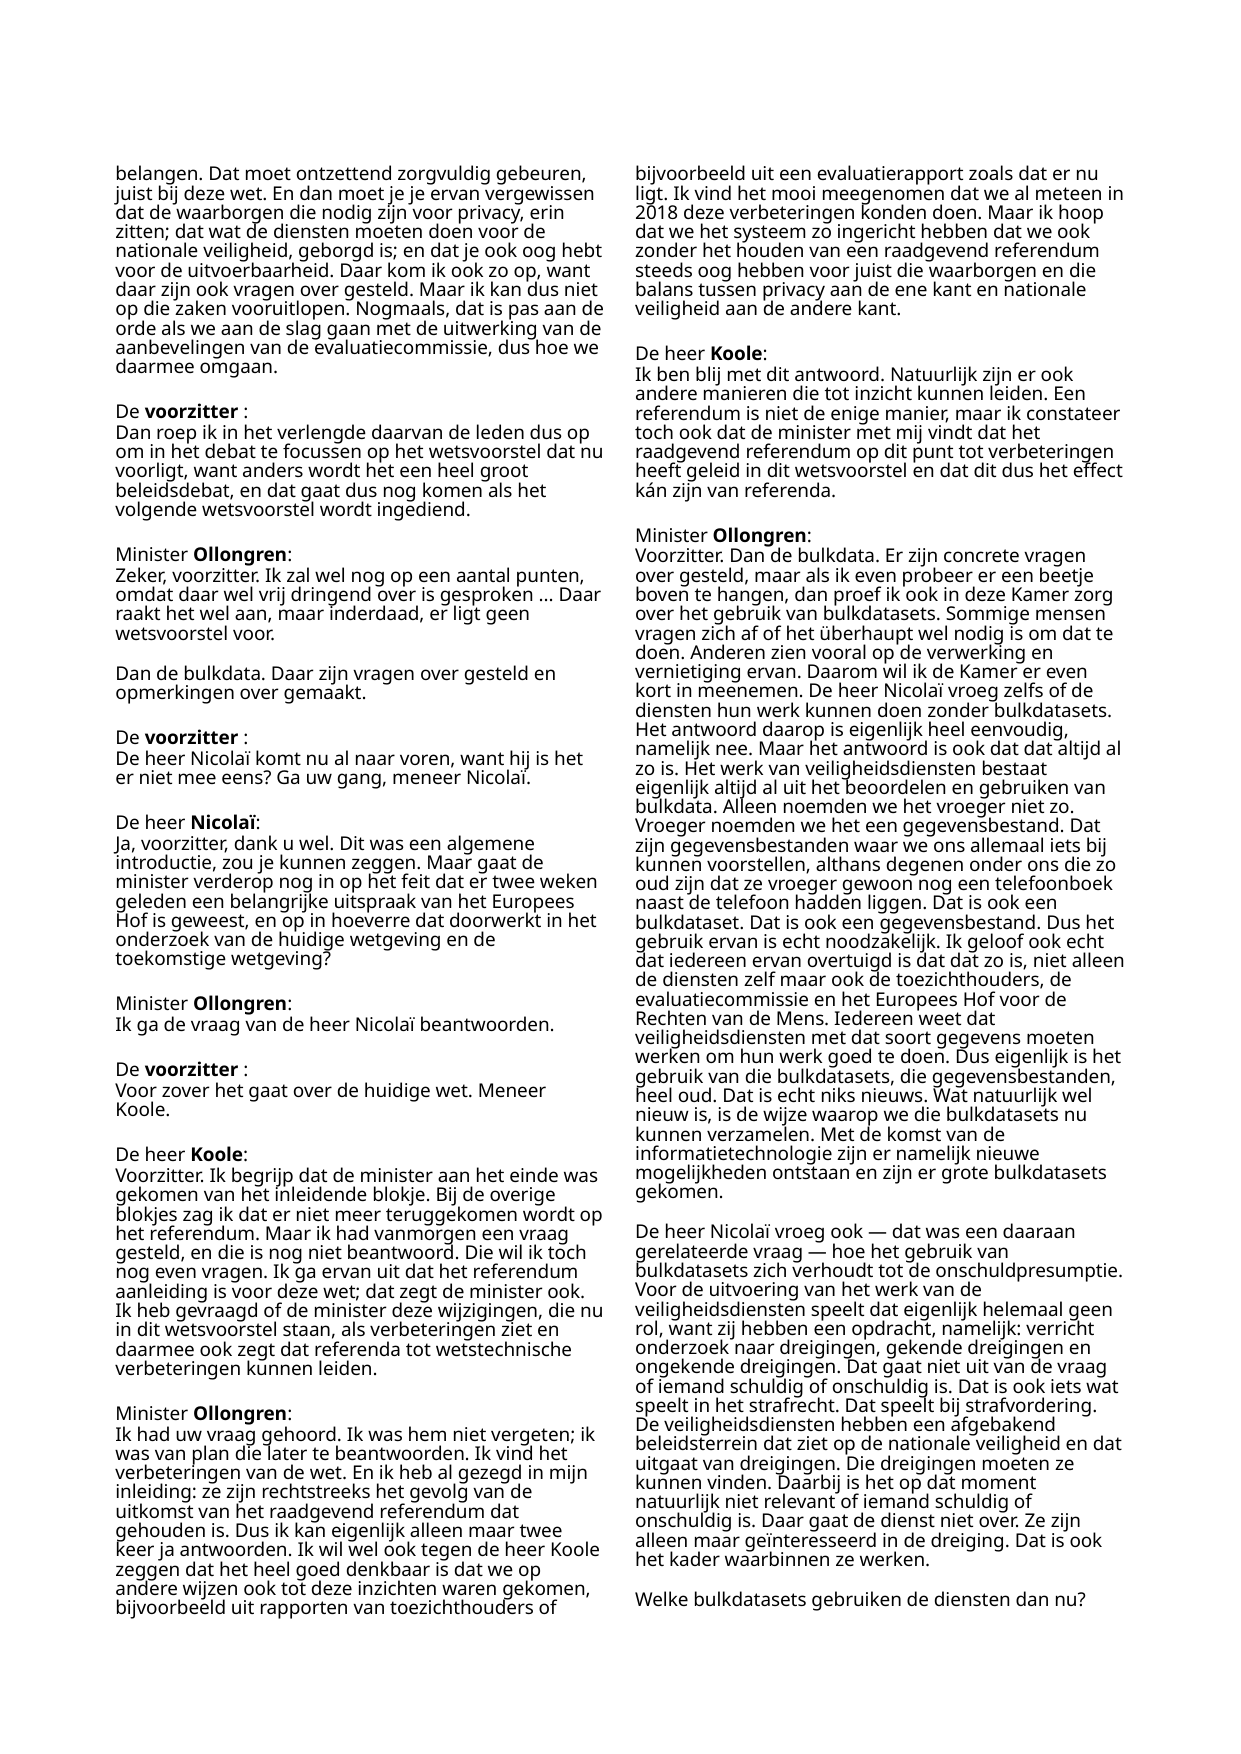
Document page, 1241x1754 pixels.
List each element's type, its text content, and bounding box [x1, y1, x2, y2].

text Zeker, voorzitter. Ik zal wel nog op een aantal punten, omdat daar wel vrij dringend over is gesproken ... Daar raakt het wel aan, maar inderdaad, er ligt geen wetsvoorstel voor. [115, 567, 605, 644]
text De heer Nicolaï: [115, 809, 605, 835]
text Welke bulkdatasets gebruiken de diensten dan nu? [635, 1591, 1125, 1610]
text De voorzitter : [115, 398, 605, 424]
text De voorzitter : [115, 724, 605, 750]
text De heer Koole: [115, 1141, 605, 1167]
text Dan de bulkdata. Daar zijn vragen over gesteld en opmerkingen over gemaakt. [115, 664, 605, 703]
text Ik ga de vraag van de heer Nicolaï beantwoorden. [115, 1016, 605, 1036]
text De heer Nicolaï vroeg ook — dat was een daaraan gerelateerde vraag — hoe het gebruik van bulkdatasets zich verhoudt tot de onschuldpresumptie. Voor de uitvoering van het werk van de veiligheidsdiensten speelt dat eigenlijk helemaal geen rol, want zij hebben een opdracht, namelijk: verricht onderzoek naar dreigingen, gekende dreigingen en ongekende dreigingen. Dat gaat niet uit van de vraag of iemand schuldig of onschuldig is. Dat is ook iets wat speelt in het strafrecht. Dat speelt bij strafvordering. De veiligheidsdiensten hebben een afgebakend beleidsterrein dat ziet op de nationale veiligheid en dat uitgaat van dreigingen. Die dreigingen moeten ze kunnen vinden. Daarbij is het op dat moment natuurlijk niet relevant of iemand schuldig of onschuldig is. Daar gaat de dienst niet over. Ze zijn alleen maar geïnteresseerd in de dreiging. Dat is ook het kader waarbinnen ze werken. [635, 1223, 1125, 1570]
text De heer Nicolaï komt nu al naar voren, want hij is het er niet mee eens? Ga uw gang, meneer Nicolaï. [115, 750, 605, 788]
text Minister Ollongren: [115, 541, 605, 567]
text De heer Koole: [635, 340, 1125, 366]
text Voorzitter. Dan de bulkdata. Er zijn concrete vragen over gesteld, maar als ik even probeer er een beetje boven te hangen, dan proef ik ook in deze Kamer zorg over het gebruik van bulkdatasets. Sommige mensen vragen zich af of het überhaupt wel nodig is om dat te doen. Anderen zien vooral op de verwerking en vernietiging ervan. Daarom wil ik de Kamer er even kort in meenemen. De heer Nicolaï vroeg zelfs of de diensten hun werk kunnen doen zonder bulkdatasets. Het antwoord daarop is eigenlijk heel eenvoudig, namelijk nee. Maar het antwoord is ook dat dat altijd al zo is. Het werk van veiligheidsdiensten bestaat eigenlijk altijd al uit het beoordelen en gebruiken van bulkdata. Alleen noemden we het vroeger niet zo. Vroeger noemden we het een gegevensbestand. Dat zijn gegevensbestanden waar we ons allemaal iets bij kunnen voorstellen, althans degenen onder ons die zo oud zijn dat ze vroeger gewoon nog een telefoonboek naast de telefoon hadden liggen. Dat is ook een bulkdataset. Dat is ook een gegevensbestand. Dus het gebruik ervan is echt noodzakelijk. Ik geloof ook echt dat iedereen ervan overtuigd is dat dat zo is, niet alleen de diensten zelf maar ook de toezichthouders, de evaluatiecommissie en het Europees Hof voor de Rechten van de Mens. Iedereen weet dat veiligheidsdiensten met dat soort gegevens moeten werken om hun werk goed te doen. Dus eigenlijk is het gebruik van die bulkdatasets, die gegevensbestanden, heel oud. Dat is echt niks nieuws. Wat natuurlijk wel nieuw is, is de wijze waarop we die bulkdatasets nu kunnen verzamelen. Met de komst van de informatietechnologie zijn er namelijk nieuwe mogelijkheden ontstaan en zijn er grote bulkdatasets gekomen. [635, 547, 1125, 1203]
text Voorzitter. Ik begrijp dat de minister aan het einde was gekomen van het inleidende blokje. Bij de overige blokjes zag ik dat er niet meer teruggekomen wordt op het referendum. Maar ik had vanmorgen een vraag gesteld, en die is nog niet beantwoord. Die wil ik toch nog even vragen. Ik ga ervan uit dat het referendum aanleiding is voor deze wet; dat zegt de minister ook. Ik heb gevraagd of de minister deze wijzigingen, die nu in dit wetsvoorstel staan, als verbeteringen ziet en daarmee ook zegt dat referenda tot wetstechnische verbeteringen kunnen leiden. [115, 1167, 605, 1379]
text Minister Ollongren: [635, 522, 1125, 547]
text Ik ben blij met dit antwoord. Natuurlijk zijn er ook andere manieren die tot inzicht kunnen leiden. Een referendum is niet de enige manier, maar ik constateer toch ook dat de minister met mij vindt dat het raadgevend referendum op dit punt tot verbeteringen heeft geleid in dit wetsvoorstel en dat dit dus het effect kán zijn van referenda. [635, 366, 1125, 501]
text belangen. Dat moet ontzettend zorgvuldig gebeuren, juist bij deze wet. En dan moet je je ervan vergewissen dat de waarborgen die nodig zijn voor privacy, erin zitten; dat wat de diensten moeten doen voor de nationale veiligheid, geborgd is; en dat je ook oog hebt voor de uitvoerbaarheid. Daar kom ik ook zo op, want daar zijn ook vragen over gesteld. Maar ik kan dus niet op die zaken vooruitlopen. Nogmaals, dat is pas aan de orde als we aan de slag gaan met de uitwerking van de aanbevelingen van de evaluatiecommissie, dus hoe we daarmee omgaan. [115, 165, 605, 377]
text Minister Ollongren: [115, 991, 605, 1016]
text Ik had uw vraag gehoord. Ik was hem niet vergeten; ik was van plan die later te beantwoorden. Ik vind het verbeteringen van de wet. En ik heb al gezegd in mijn inleiding: ze zijn rechtstreeks het gevolg van de uitkomst van het raadgevend referendum dat gehouden is. Dus ik kan eigenlijk alleen maar twee keer ja antwoorden. Ik wil wel ook tegen de heer Koole zeggen dat het heel goed denkbaar is dat we op andere wijzen ook tot deze inzichten waren gekomen, bijvoorbeeld uit rapporten van toezichthouders of [115, 1426, 605, 1618]
text De voorzitter : [115, 1056, 605, 1082]
text Voor zover het gaat over de huidige wet. Meneer Koole. [115, 1082, 605, 1121]
text Ja, voorzitter, dank u wel. Dit was een algemene introductie, zou je kunnen zeggen. Maar gaat de minister verderop nog in op het feit dat er twee weken geleden een belangrijke uitspraak van het Europees Hof is geweest, en op in hoeverre dat doorwerkt in het onderzoek van de huidige wetgeving en de toekomstige wetgeving? [115, 835, 605, 970]
text bijvoorbeeld uit een evaluatierapport zoals dat er nu ligt. Ik vind het mooi meegenomen dat we al meteen in 2018 deze verbeteringen konden doen. Maar ik hoop dat we het systeem zo ingericht hebben dat we ook zonder het houden van een raadgevend referendum steeds oog hebben voor juist die waarborgen en die balans tussen privacy aan de ene kant en nationale veiligheid aan de andere kant. [635, 165, 1125, 319]
text Dan roep ik in het verlengde daarvan de leden dus op om in het debat te focussen op het wetsvoorstel dat nu voorligt, want anders wordt het een heel groot beleidsdebat, en dat gaat dus nog komen als het volgende wetsvoorstel wordt ingediend. [115, 424, 605, 520]
text Minister Ollongren: [115, 1400, 605, 1426]
